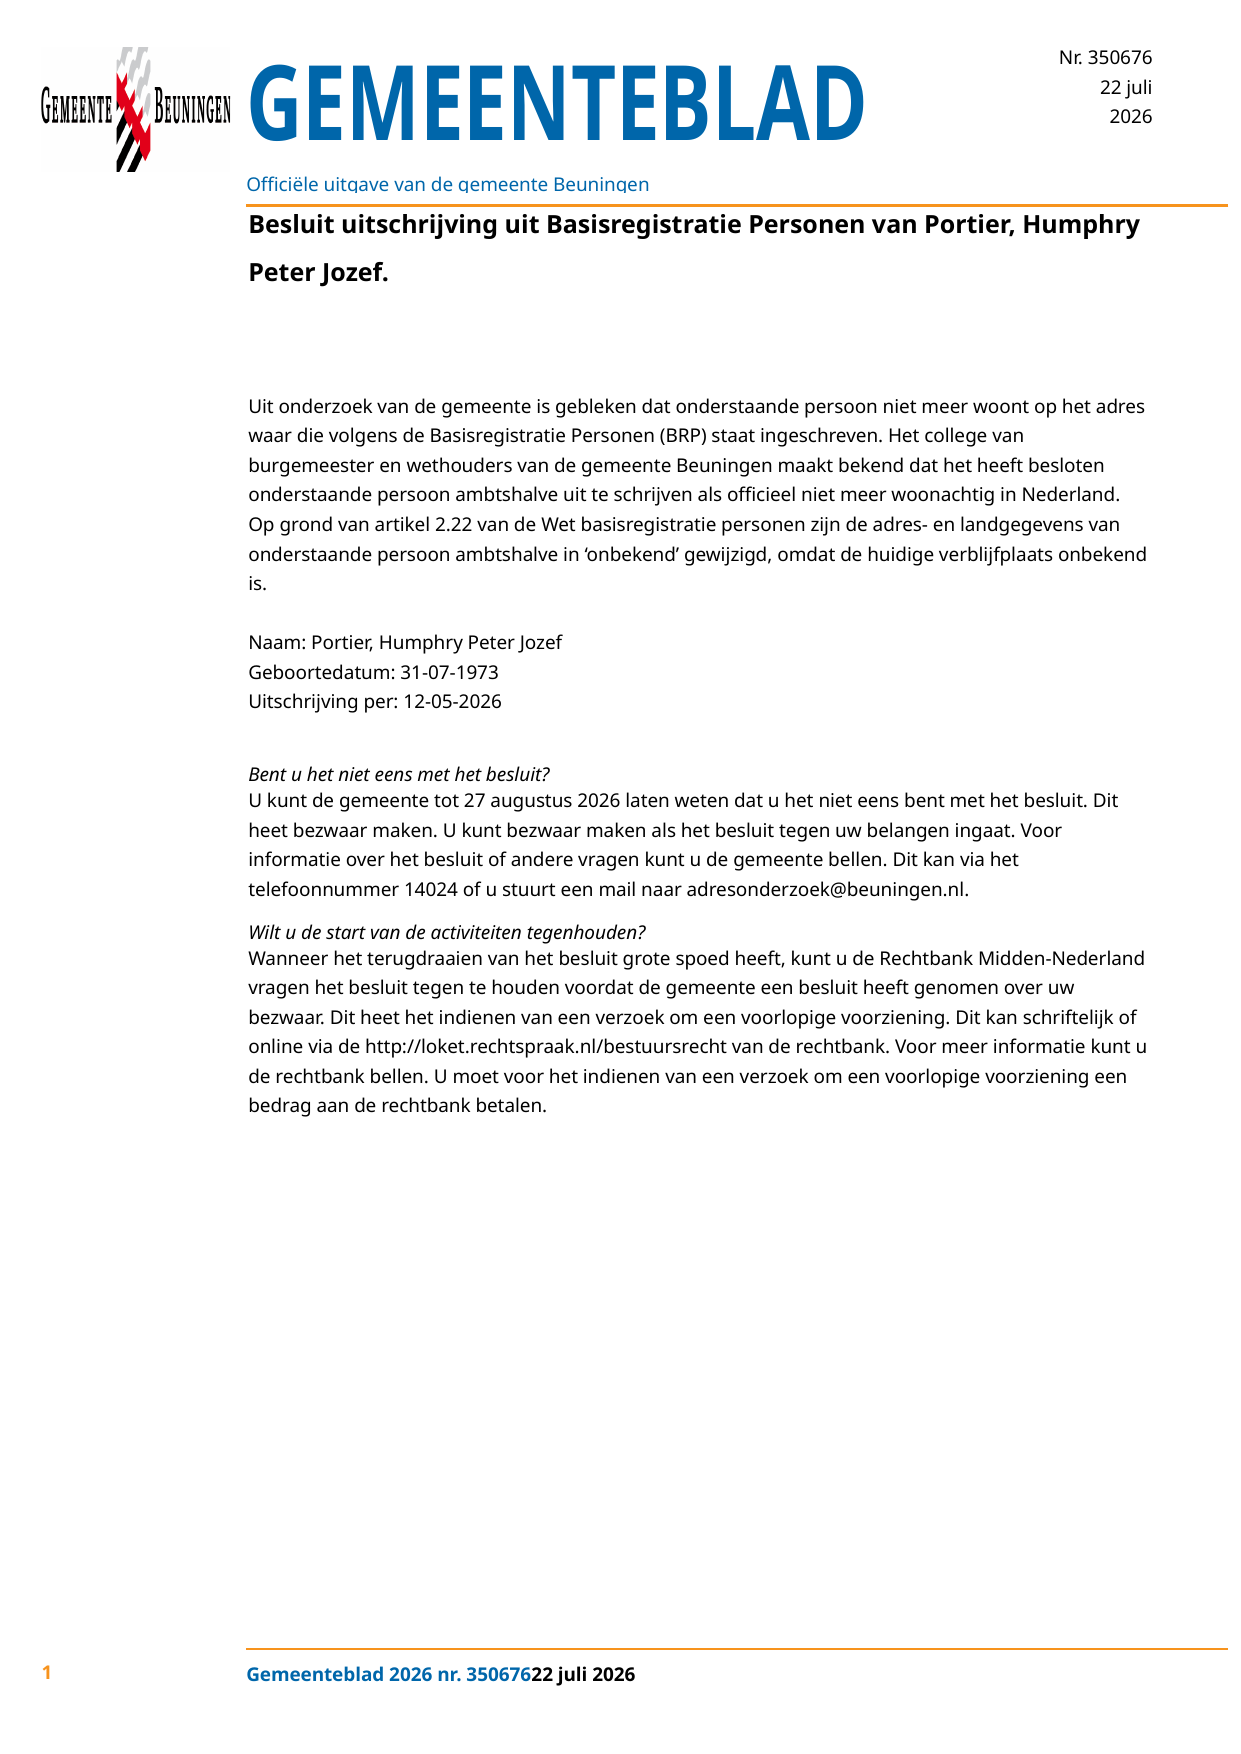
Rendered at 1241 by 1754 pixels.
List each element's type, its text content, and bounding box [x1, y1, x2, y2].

text U kunt de gemeente tot 27 augustus 2026 laten weten dat u het niet eens bent met het besluit. Dit heet bezwaar maken. U kunt bezwaar maken als het besluit tegen uw belangen ingaat. Voor informatie over het besluit of andere vragen kunt u de gemeente bellen. Dit kan via het telefoonnummer 14024 of u stuurt een mail naar adresonderzoek@beuningen.nl. [248, 787, 1152, 902]
text Uitschrijving per: 12-05-2026 [248, 689, 1152, 714]
text Naam: Portier, Humphry Peter Jozef [248, 629, 1152, 655]
text Wilt u de start van de activiteiten tegenhouden? [248, 919, 1152, 945]
text Geboortedatum: 31-07-1973 [248, 659, 1152, 685]
text Uit onderzoek van de gemeente is gebleken dat onderstaande persoon niet meer woont op het adres waar die volgens de Basisregistratie Personen (BRP) staat ingeschreven. Het college van burgemeester en wethouders van de gemeente Beuningen maakt bekend dat het heeft besloten onderstaande persoon ambtshalve uit te schrijven als officieel niet meer woonachtig in Nederland. Op grond van artikel 2.22 van de Wet basisregistratie personen zijn de adres- en landgegevens van onderstaande persoon ambtshalve in ‘onbekend’ gewijzigd, omdat de huidige verblijfplaats onbekend is. [248, 393, 1152, 596]
text Wanneer het terugdraaien van het besluit grote spoed heeft, kunt u de Rechtbank Midden-Nederland vragen het besluit tegen te houden voordat de gemeente een besluit heeft genomen over uw bezwaar. Dit heet het indienen van een verzoek om een voorlopige voorziening. Dit kan schriftelijk of online via de http://loket.rechtspraak.nl/bestuursrecht van de rechtbank. Voor meer informatie kunt u de rechtbank bellen. U moet voor het indienen van een verzoek om een voorlopige voorziening een bedrag aan de rechtbank betalen. [248, 945, 1152, 1118]
text Bent u het niet eens met het besluit? [248, 761, 1152, 787]
text Besluit uitschrijving uit Basisregistratie Personen van Portier, Humphry Peter Jozef. [248, 207, 1152, 288]
picture [41, 47, 231, 172]
